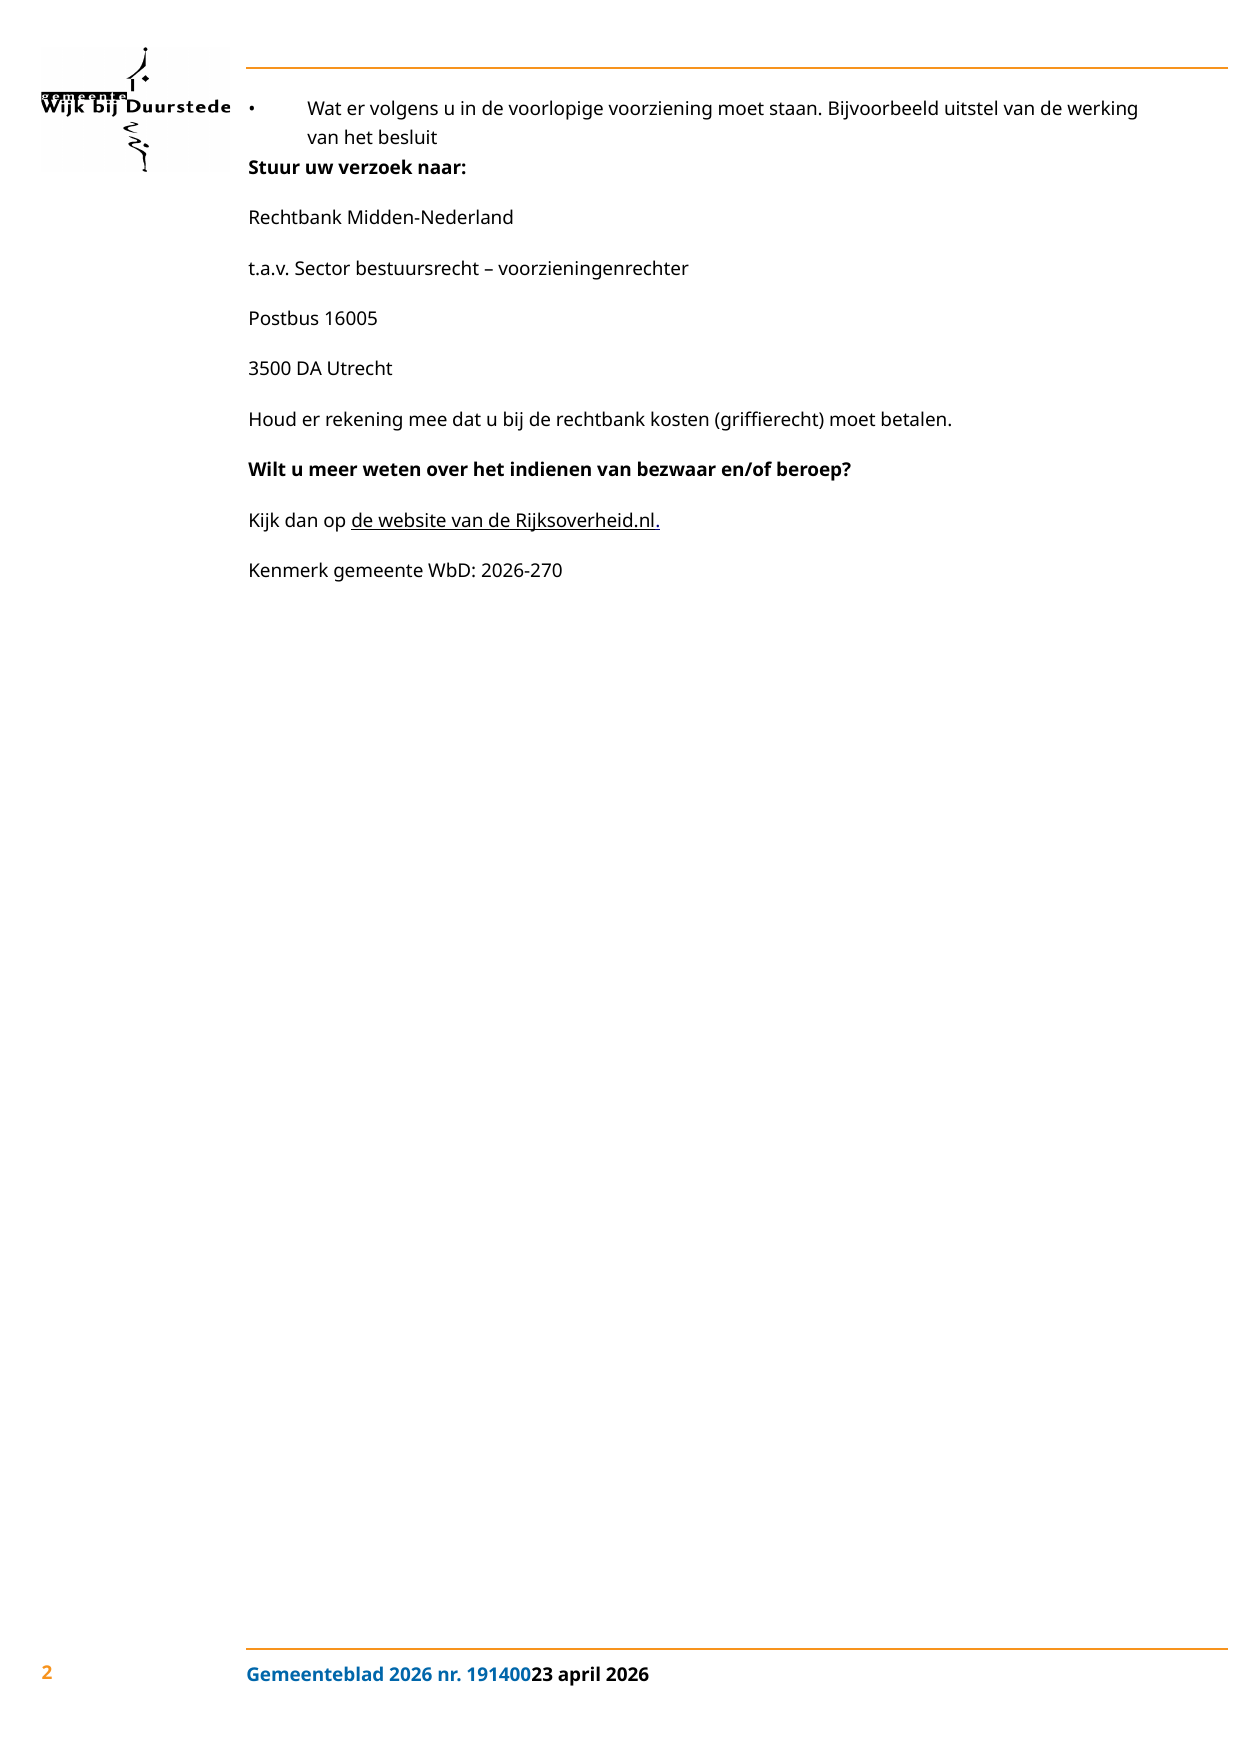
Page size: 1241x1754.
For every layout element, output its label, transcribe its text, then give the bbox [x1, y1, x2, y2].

text Wilt u meer weten over het indienen van bezwaar en/of beroep? [248, 456, 1152, 482]
text Rechtbank Midden-Nederland [248, 204, 1152, 230]
text Stuur uw verzoek naar: [248, 154, 1152, 180]
text Houd er rekening mee dat u bij de rechtbank kosten (griffierecht) moet betalen. [248, 406, 1152, 432]
text Kijk dan op de website van de Rijksoverheid.nl. [248, 507, 1152, 533]
text Kenmerk gemeente WbD: 2026-270 [248, 557, 1152, 583]
text 3500 DA Utrecht [248, 356, 1152, 381]
text Postbus 16005 [248, 305, 1152, 331]
picture [41, 47, 231, 172]
text t.a.v. Sector bestuursrecht – voorzieningenrechter [248, 255, 1152, 281]
list Wat er volgens u in de voorlopige voorziening moet staan. Bijvoorbeeld uitstel van de werking van het besluit [248, 95, 1152, 150]
